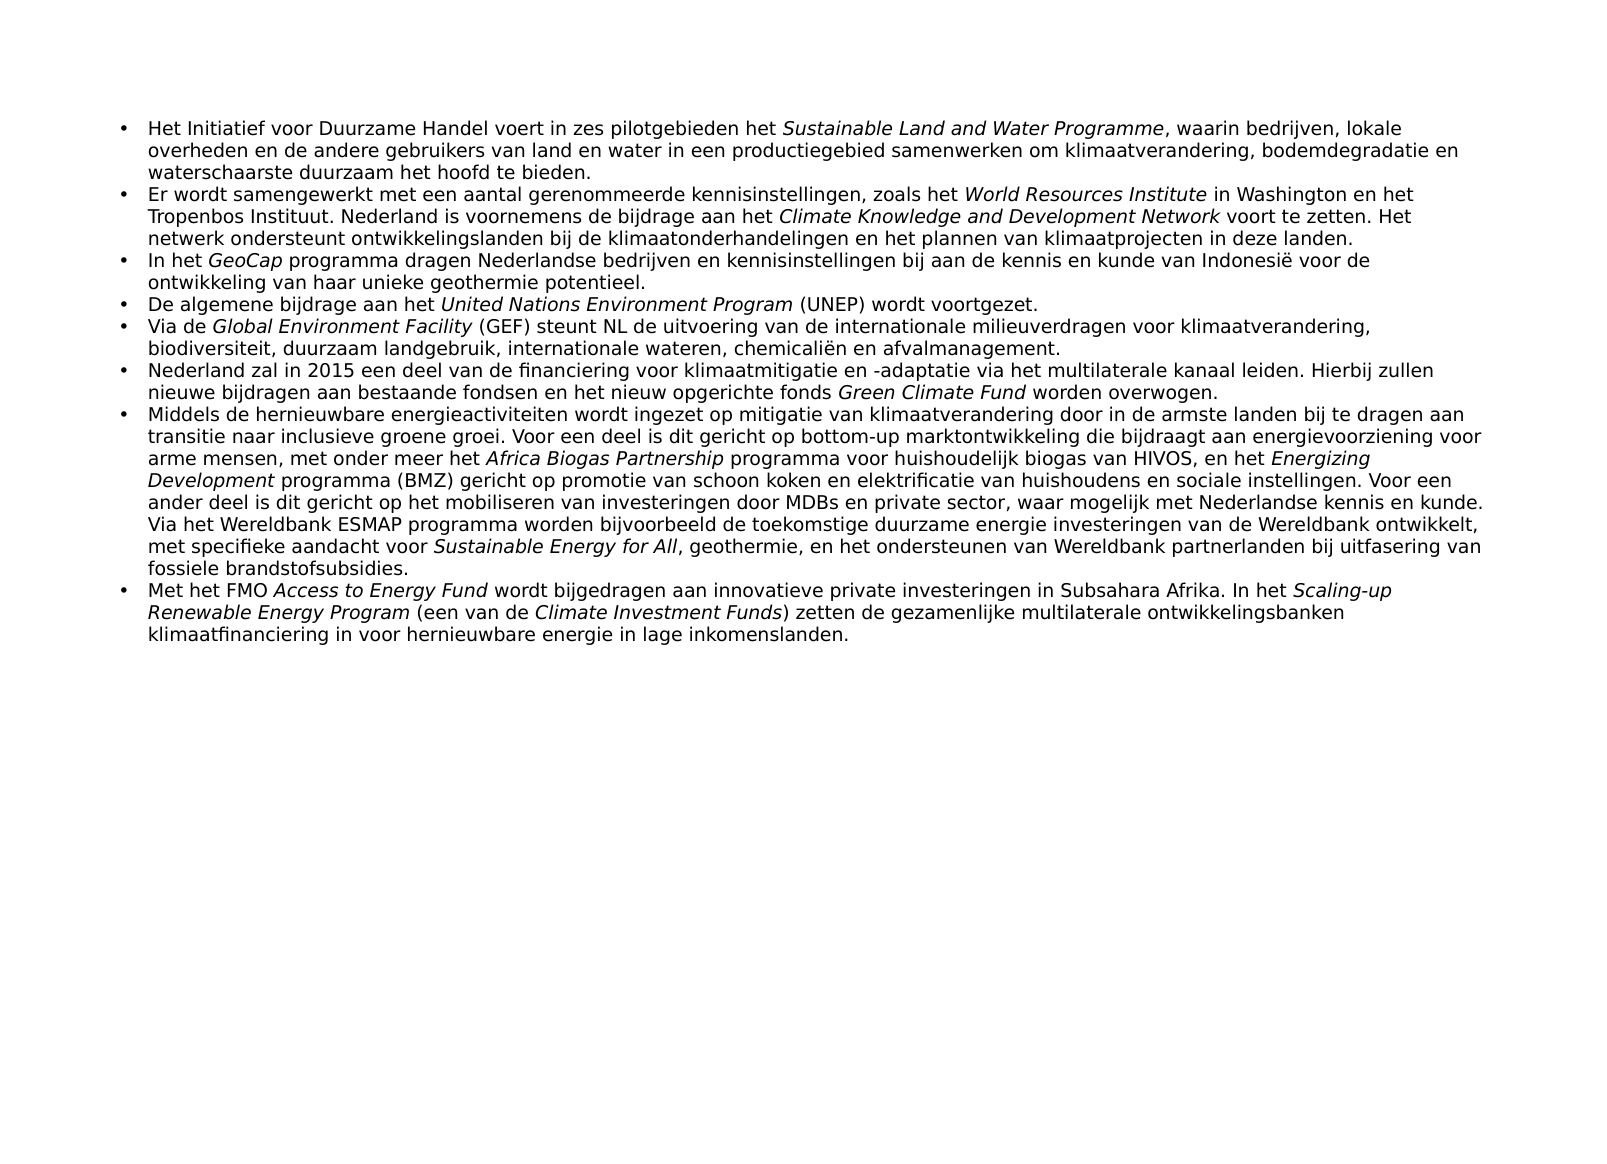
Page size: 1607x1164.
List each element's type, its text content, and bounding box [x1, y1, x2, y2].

text • In het GeoCap programma dragen Nederlandse bedrijven en kennisinstellingen bij aan de kennis en kunde van Indonesië voor de ontwikkeling van haar unieke geothermie potentieel. [118, 250, 1488, 294]
text • Er wordt samengewerkt met een aantal gerenommeerde kennisinstellingen, zoals het World Resources Institute in Washington en het Tropenbos Instituut. Nederland is voornemens de bijdrage aan het Climate Knowledge and Development Network voort te zetten. Het netwerk ondersteunt ontwikkelingslanden bij de klimaatonderhandelingen en het plannen van klimaatprojecten in deze landen. [118, 184, 1488, 250]
text • Met het FMO Access to Energy Fund wordt bijgedragen aan innovatieve private investeringen in Subsahara Afrika. In het Scaling-up Renewable Energy Program (een van de Climate Investment Funds) zetten de gezamenlijke multilaterale ontwikkelingsbanken klimaatfinanciering in voor hernieuwbare energie in lage inkomenslanden. [118, 580, 1488, 646]
text • De algemene bijdrage aan het United Nations Environment Program (UNEP) wordt voortgezet. [118, 294, 1488, 316]
text • Via de Global Environment Facility (GEF) steunt NL de uitvoering van de internationale milieuverdragen voor klimaatverandering, biodiversiteit, duurzaam landgebruik, internationale wateren, chemicaliën en afvalmanagement. [118, 316, 1488, 360]
text • Middels de hernieuwbare energieactiviteiten wordt ingezet op mitigatie van klimaatverandering door in de armste landen bij te dragen aan transitie naar inclusieve groene groei. Voor een deel is dit gericht op bottom-up marktontwikkeling die bijdraagt aan energievoorziening voor arme mensen, met onder meer het Africa Biogas Partnership programma voor huishoudelijk biogas van HIVOS, en het Energizing Development programma (BMZ) gericht op promotie van schoon koken en elektrificatie van huishoudens en sociale instellingen. Voor een ander deel is dit gericht op het mobiliseren van investeringen door MDBs en private sector, waar mogelijk met Nederlandse kennis en kunde. Via het Wereldbank ESMAP programma worden bijvoorbeeld de toekomstige duurzame energie investeringen van de Wereldbank ontwikkelt, met specifieke aandacht voor Sustainable Energy for All, geothermie, en het ondersteunen van Wereldbank partnerlanden bij uitfasering van fossiele brandstofsubsidies. [118, 404, 1488, 580]
text • Nederland zal in 2015 een deel van de financiering voor klimaatmitigatie en -adaptatie via het multilaterale kanaal leiden. Hierbij zullen nieuwe bijdragen aan bestaande fondsen en het nieuw opgerichte fonds Green Climate Fund worden overwogen. [118, 360, 1488, 404]
text • Het Initiatief voor Duurzame Handel voert in zes pilotgebieden het Sustainable Land and Water Programme, waarin bedrijven, lokale overheden en de andere gebruikers van land en water in een productiegebied samenwerken om klimaatverandering, bodemdegradatie en waterschaarste duurzaam het hoofd te bieden. [118, 118, 1488, 184]
